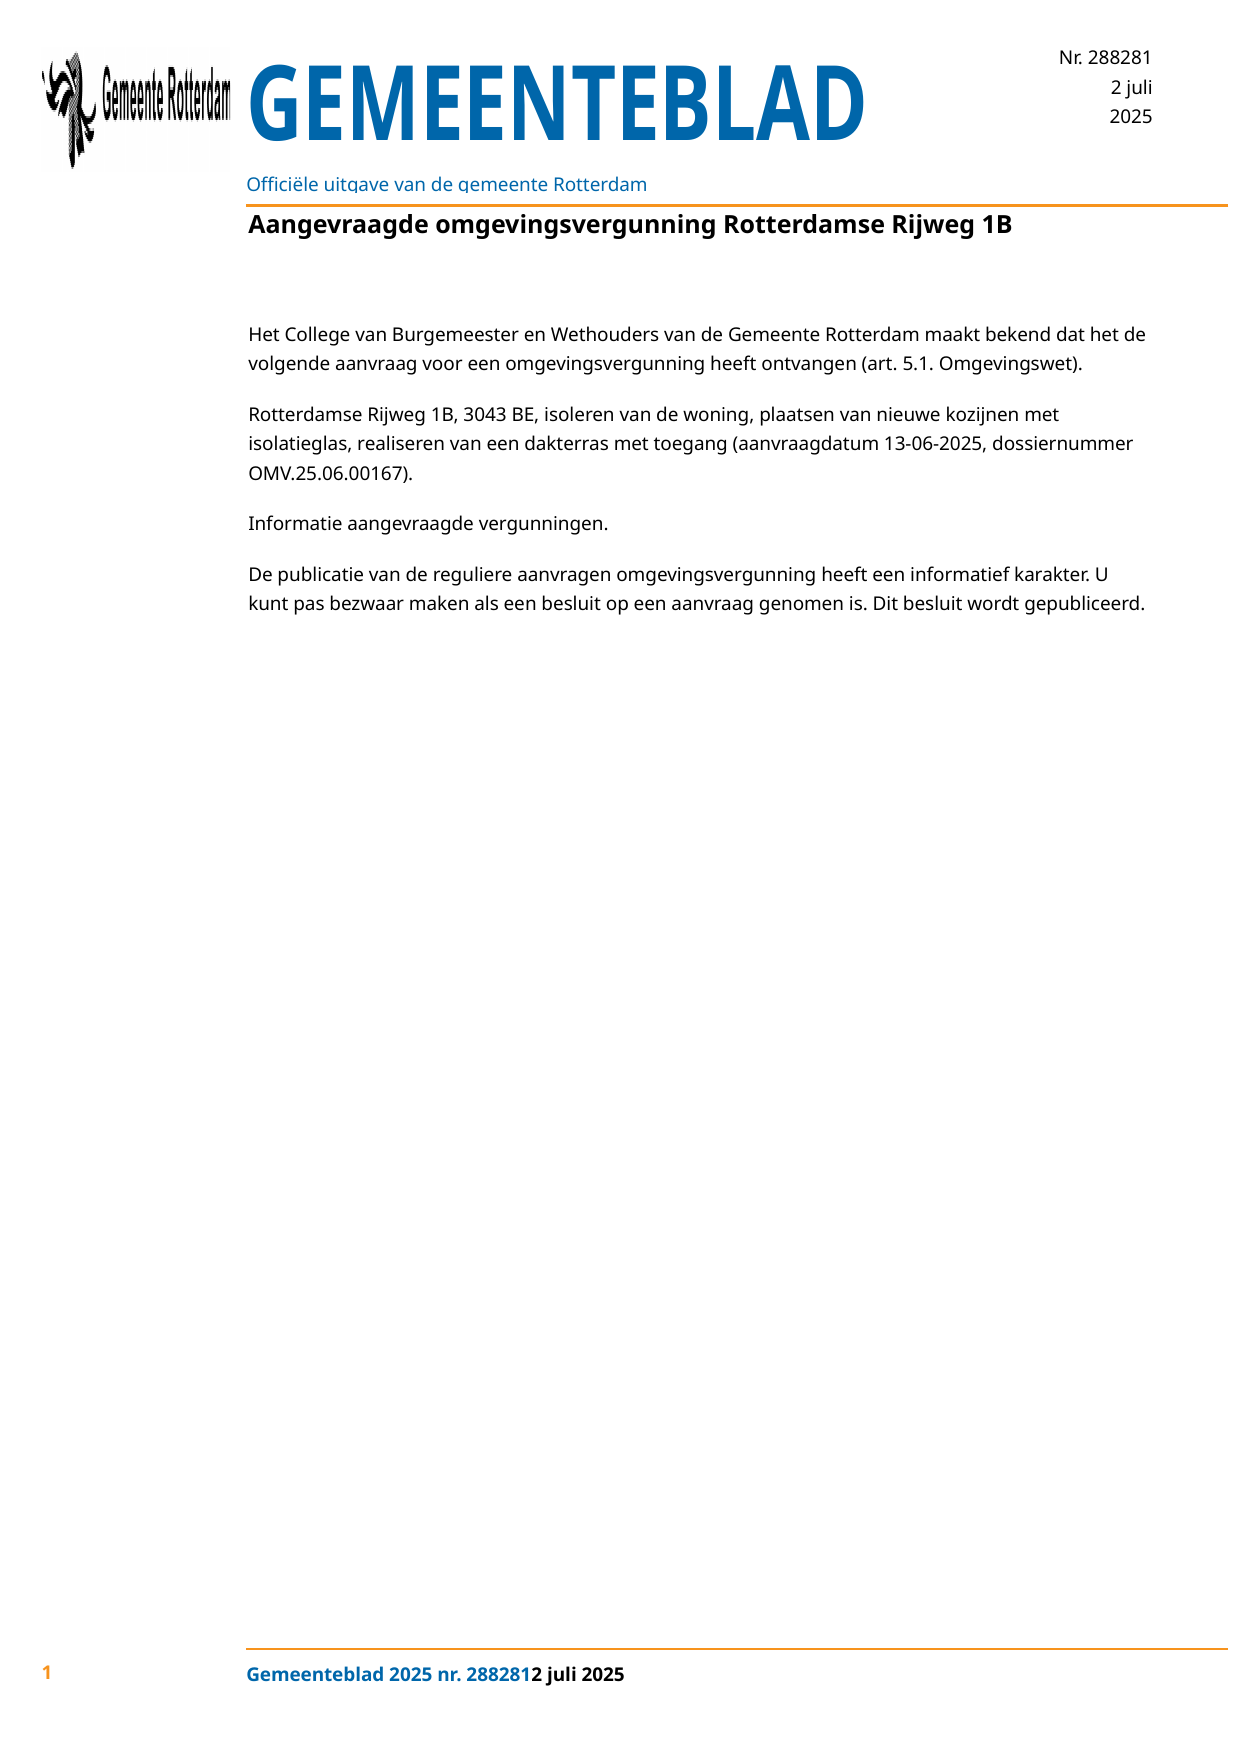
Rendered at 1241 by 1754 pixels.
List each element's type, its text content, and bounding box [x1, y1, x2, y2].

text Aangevraagde omgevingsvergunning Rotterdamse Rijweg 1B [248, 207, 1152, 241]
text Rotterdamse Rijweg 1B, 3043 BE, isoleren van de woning, plaatsen van nieuwe kozijnen met isolatieglas, realiseren van een dakterras met toegang (aanvraagdatum 13-06-2025, dossiernummer OMV.25.06.00167). [248, 401, 1152, 486]
text Informatie aangevraagde vergunningen. [248, 510, 1152, 536]
text De publicatie van de reguliere aanvragen omgevingsvergunning heeft een informatief karakter. U kunt pas bezwaar maken als een besluit op een aanvraag genomen is. Dit besluit wordt gepubliceerd. [248, 561, 1152, 616]
picture [41, 47, 231, 172]
text Het College van Burgemeester en Wethouders van de Gemeente Rotterdam maakt bekend dat het de volgende aanvraag voor een omgevingsvergunning heeft ontvangen (art. 5.1. Omgevingswet). [248, 321, 1152, 376]
